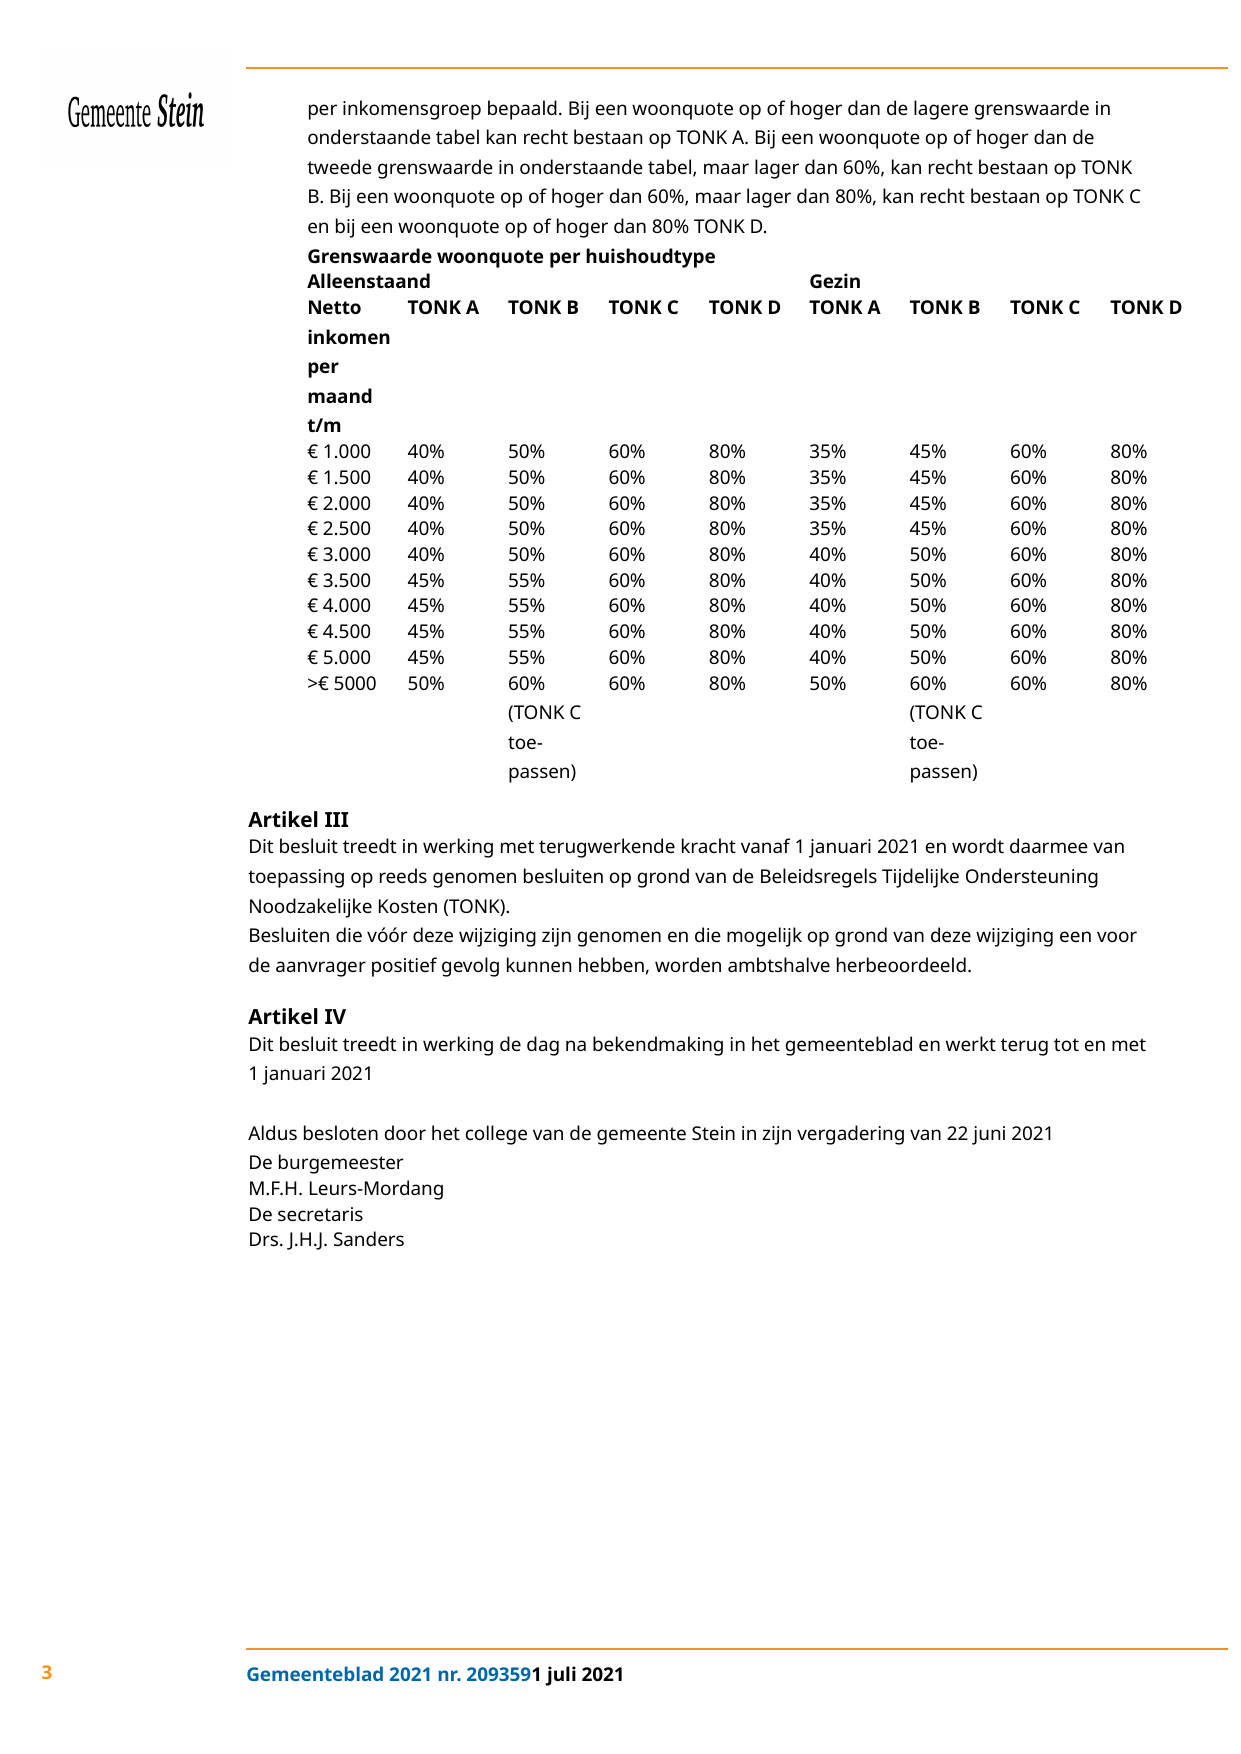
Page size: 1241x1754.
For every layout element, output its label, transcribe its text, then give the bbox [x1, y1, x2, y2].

table_cell Netto inkomen per maand t/m [307, 294, 407, 438]
table_cell 80% [1110, 438, 1211, 464]
table_cell 60% [1010, 438, 1110, 464]
table_cell 40% [408, 516, 508, 541]
table_cell 50% [809, 670, 909, 784]
table_cell 80% [709, 464, 809, 490]
text M.F.H. Leurs-Mordang [248, 1175, 1152, 1201]
table_cell 60% [608, 567, 709, 593]
table_cell 50% [508, 541, 608, 567]
table_cell 60% [1010, 670, 1110, 784]
table_cell 40% [408, 541, 508, 567]
text Aldus besloten door het college van de gemeente Stein in zijn vergadering van 22 juni 2021 [248, 1120, 1152, 1145]
table_cell 80% [709, 619, 809, 644]
table_cell 60% [1010, 567, 1110, 593]
table_cell 45% [909, 464, 1010, 490]
table_cell 80% [1110, 670, 1211, 784]
table_cell 60% [608, 516, 709, 541]
table_cell 60% [608, 541, 709, 567]
table_cell 40% [408, 438, 508, 464]
table_cell 45% [408, 619, 508, 644]
table_cell 80% [1110, 516, 1211, 541]
table_cell 50% [909, 644, 1010, 670]
table_cell 50% [508, 464, 608, 490]
text Artikel IV [248, 1002, 1152, 1031]
text De secretaris [248, 1201, 1152, 1226]
table_cell TONK D [1110, 294, 1211, 438]
table_cell TONK A [809, 294, 909, 438]
table_cell 55% [508, 644, 608, 670]
table_cell 45% [408, 593, 508, 618]
table_cell 60% [608, 464, 709, 490]
table_cell € 3.500 [307, 567, 407, 593]
table_cell 60% [608, 644, 709, 670]
table_cell 80% [709, 670, 809, 784]
table_cell 45% [408, 644, 508, 670]
table_cell 80% [1110, 644, 1211, 670]
table_cell 60% [1010, 490, 1110, 516]
table_cell 60% [608, 593, 709, 618]
table_cell 40% [809, 541, 909, 567]
table_cell 55% [508, 567, 608, 593]
table_cell € 2.000 [307, 490, 407, 516]
table_cell 40% [809, 567, 909, 593]
table_cell 60% [1010, 541, 1110, 567]
table_cell 60% [608, 490, 709, 516]
table_cell TONK B [909, 294, 1010, 438]
table_cell 80% [709, 516, 809, 541]
table_cell 80% [709, 541, 809, 567]
table_cell 50% [909, 541, 1010, 567]
picture [41, 47, 231, 172]
table_cell 60% [1010, 619, 1110, 644]
table_cell 35% [809, 516, 909, 541]
table_cell 40% [809, 593, 909, 618]
table_cell 50% [508, 516, 608, 541]
table_cell TONK C [1010, 294, 1110, 438]
table_cell 45% [909, 516, 1010, 541]
table_cell 50% [909, 619, 1010, 644]
table_cell 55% [508, 619, 608, 644]
table_cell 50% [909, 593, 1010, 618]
table_cell 50% [909, 567, 1010, 593]
table_cell 80% [1110, 619, 1211, 644]
table_cell TONK D [709, 294, 809, 438]
table_cell 80% [709, 490, 809, 516]
text Dit besluit treedt in werking met terugwerkende kracht vanaf 1 januari 2021 en wordt daarmee van toepassing op reeds genomen besluiten op grond van de Beleidsregels Tijdelijke Ondersteuning Noodzakelijke Kosten (TONK). [248, 834, 1152, 919]
table_cell 80% [709, 567, 809, 593]
table_cell € 1.500 [307, 464, 407, 490]
table_cell 80% [1110, 490, 1211, 516]
table_cell Alleenstaand [307, 269, 809, 294]
text Besluiten die vóór deze wijziging zijn genomen en die mogelijk op grond van deze wijziging een voor de aanvrager positief gevolg kunnen hebben, worden ambtshalve herbeoordeeld. [248, 922, 1152, 978]
table_cell 60% (TONK C toe- passen) [508, 670, 608, 784]
table_cell 60% [1010, 644, 1110, 670]
table_cell 40% [809, 644, 909, 670]
table_cell Gezin [809, 269, 1211, 294]
table_cell € 5.000 [307, 644, 407, 670]
table_cell 60% [608, 438, 709, 464]
table_cell € 3.000 [307, 541, 407, 567]
table_cell 50% [408, 670, 508, 784]
table_cell 80% [1110, 593, 1211, 618]
table_cell 60% [608, 670, 709, 784]
table_cell 35% [809, 438, 909, 464]
table_cell 50% [508, 490, 608, 516]
table_cell € 2.500 [307, 516, 407, 541]
text Drs. J.H.J. Sanders [248, 1226, 1152, 1252]
table_cell 60% [1010, 516, 1110, 541]
table_cell 60% [1010, 464, 1110, 490]
table_cell 40% [408, 464, 508, 490]
table_cell 60% (TONK C toe-passen) [909, 670, 1010, 784]
list per inkomensgroep bepaald. Bij een woonquote op of hoger dan de lagere grenswaarde in onderstaande tabel kan recht bestaan op TONK A. Bij een woonquote op of hoger dan de tweede grenswaarde in onderstaande tabel, maar lager dan 60%, kan recht bestaan op TONK B. Bij een woonquote op of hoger dan 60%, maar lager dan 80%, kan recht bestaan op TONK C en bij een woonquote op of hoger dan 80% TONK D. [248, 95, 1152, 239]
table_cell 40% [809, 619, 909, 644]
table_cell TONK A [408, 294, 508, 438]
table_cell 80% [1110, 567, 1211, 593]
text De burgemeester [248, 1149, 1152, 1175]
table_cell TONK B [508, 294, 608, 438]
table_cell 60% [608, 619, 709, 644]
table_header Grenswaarde woonquote per huishoudtype [307, 243, 1211, 268]
table_cell 45% [909, 490, 1010, 516]
table_cell 40% [408, 490, 508, 516]
table_cell 80% [709, 438, 809, 464]
table_cell 45% [408, 567, 508, 593]
text Dit besluit treedt in werking de dag na bekendmaking in het gemeenteblad en werkt terug tot en met 1 januari 2021 [248, 1031, 1152, 1086]
table_cell 35% [809, 464, 909, 490]
table_cell >€ 5000 [307, 670, 407, 784]
table_cell 45% [909, 438, 1010, 464]
table_cell € 4.000 [307, 593, 407, 618]
table_cell 60% [1010, 593, 1110, 618]
table_cell 80% [709, 593, 809, 618]
table_cell € 1.000 [307, 438, 407, 464]
table_cell 35% [809, 490, 909, 516]
table_cell 55% [508, 593, 608, 618]
table_cell TONK C [608, 294, 709, 438]
table_cell 50% [508, 438, 608, 464]
text Artikel III [248, 805, 1152, 834]
table_cell 80% [709, 644, 809, 670]
table_cell € 4.500 [307, 619, 407, 644]
table_cell 80% [1110, 464, 1211, 490]
table_cell 80% [1110, 541, 1211, 567]
